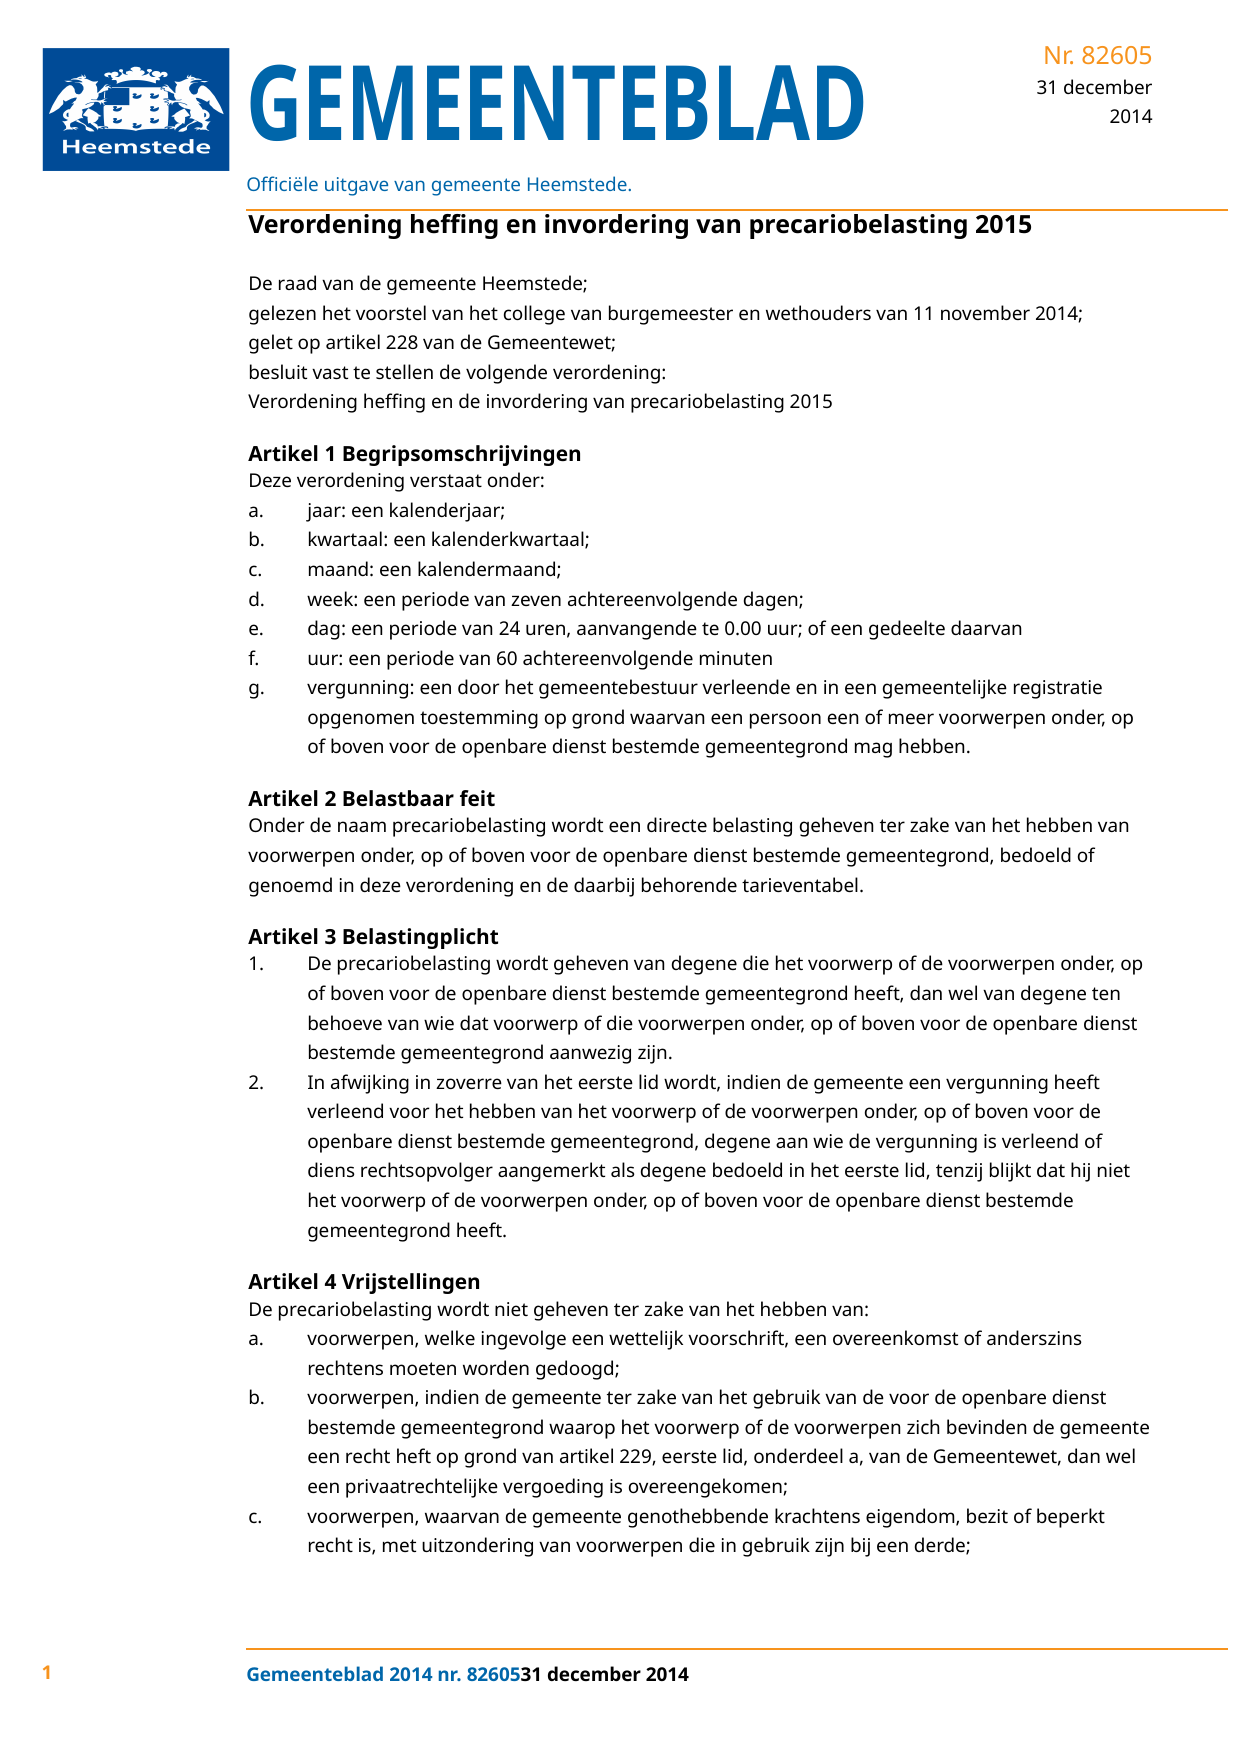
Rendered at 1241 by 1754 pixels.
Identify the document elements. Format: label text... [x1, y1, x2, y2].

text gelet op artikel 228 van de Gemeentewet; [248, 329, 1152, 355]
text Deze verordening verstaat onder: [248, 467, 1152, 493]
text Artikel 3 Belastingplicht [248, 922, 1152, 951]
list voorwerpen, indien de gemeente ter zake van het gebruik van de voor de openbare dienst bestemde gemeentegrond waarop het voorwerp of de voorwerpen zich bevinden de gemeente een recht heft op grond van artikel 229, eerste lid, onderdeel a, van de Gemeentewet, dan wel een privaatrechtelijke vergoeding is overeengekomen; [248, 1384, 1152, 1499]
text besluit vast te stellen de volgende verordening: [248, 359, 1152, 385]
list maand: een kalendermaand; [248, 556, 1152, 582]
list uur: een periode van 60 achtereenvolgende minuten [248, 645, 1152, 671]
list vergunning: een door het gemeentebestuur verleende en in een gemeentelijke registratie opgenomen toestemming op grond waarvan een persoon een of meer voorwerpen onder, op of boven voor de openbare dienst bestemde gemeentegrond mag hebben. [248, 674, 1152, 759]
picture [41, 47, 231, 172]
text De precariobelasting wordt niet geheven ter zake van het hebben van: [248, 1296, 1152, 1321]
list kwartaal: een kalenderkwartaal; [248, 527, 1152, 552]
list week: een periode van zeven achtereenvolgende dagen; [248, 586, 1152, 612]
text De raad van de gemeente Heemstede; [248, 270, 1152, 296]
list voorwerpen, welke ingevolge een wettelijk voorschrift, een overeenkomst of anderszins rechtens moeten worden gedoogd; [248, 1325, 1152, 1381]
list De precariobelasting wordt geheven van degene die het voorwerp of de voorwerpen onder, op of boven voor de openbare dienst bestemde gemeentegrond heeft, dan wel van degene ten behoeve van wie dat voorwerp of die voorwerpen onder, op of boven voor de openbare dienst bestemde gemeentegrond aanwezig zijn. [248, 951, 1152, 1065]
list dag: een periode van 24 uren, aanvangende te 0.00 uur; of een gedeelte daarvan [248, 615, 1152, 641]
text gelezen het voorstel van het college van burgemeester en wethouders van 11 november 2014; [248, 300, 1152, 326]
list In afwijking in zoverre van het eerste lid wordt, indien de gemeente een vergunning heeft verleend voor het hebben van het voorwerp of de voorwerpen onder, op of boven voor de openbare dienst bestemde gemeentegrond, degene aan wie de vergunning is verleend of diens rechtsopvolger aangemerkt als degene bedoeld in het eerste lid, tenzij blijkt dat hij niet het voorwerp of de voorwerpen onder, op of boven voor de openbare dienst bestemde gemeentegrond heeft. [248, 1069, 1152, 1243]
text Artikel 4 Vrijstellingen [248, 1267, 1152, 1296]
list jaar: een kalenderjaar; [248, 497, 1152, 523]
text Artikel 2 Belastbaar feit [248, 784, 1152, 813]
text Artikel 1 Begripsomschrijvingen [248, 439, 1152, 467]
text Onder de naam precariobelasting wordt een directe belasting geheven ter zake van het hebben van voorwerpen onder, op of boven voor de openbare dienst bestemde gemeentegrond, bedoeld of genoemd in deze verordening en de daarbij behorende tarieventabel. [248, 813, 1152, 897]
text Verordening heffing en de invordering van precariobelasting 2015 [248, 389, 1152, 414]
list voorwerpen, waarvan de gemeente genothebbende krachtens eigendom, bezit of beperkt recht is, met uitzondering van voorwerpen die in gebruik zijn bij een derde; [248, 1503, 1152, 1558]
text Verordening heffing en invordering van precariobelasting 2015 [248, 211, 1152, 241]
